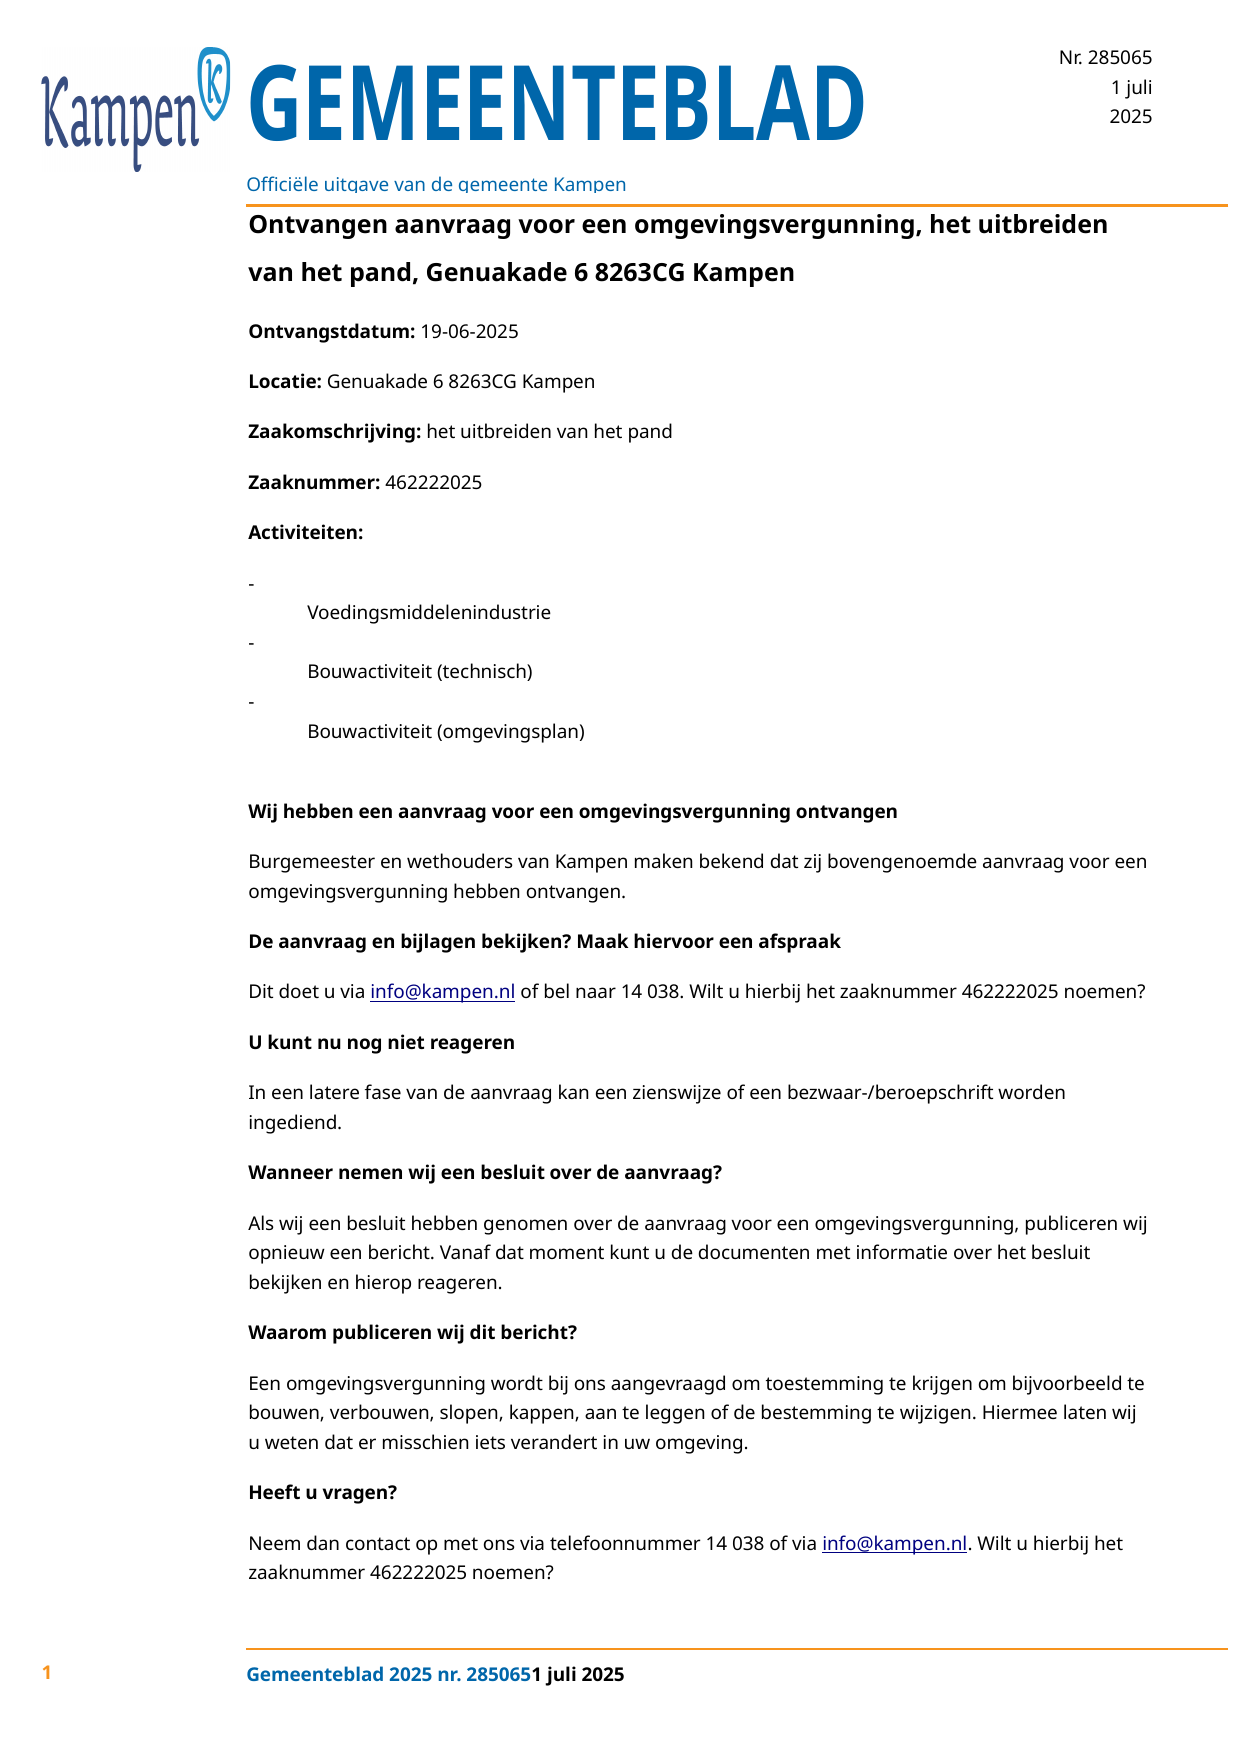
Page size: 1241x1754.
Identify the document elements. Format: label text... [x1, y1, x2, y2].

picture [41, 47, 231, 172]
text U kunt nu nog niet reageren [248, 1029, 1152, 1055]
text Neem dan contact op met ons via telefoonnummer 14 038 of via info@kampen.nl. Wilt u hierbij het zaaknummer 462222025 noemen? [248, 1530, 1152, 1585]
text De aanvraag en bijlagen bekijken? Maak hiervoor een afspraak [248, 928, 1152, 954]
text Waarom publiceren wij dit bericht? [248, 1319, 1152, 1345]
text Ontvangen aanvraag voor een omgevingsvergunning, het uitbreiden van het pand, Genuakade 6 8263CG Kampen [248, 207, 1152, 288]
text Als wij een besluit hebben genomen over de aanvraag voor een omgevingsvergunning, publiceren wij opnieuw een bericht. Vanaf dat moment kunt u de documenten met informatie over het besluit bekijken en hierop reageren. [248, 1210, 1152, 1295]
text Locatie: Genuakade 6 8263CG Kampen [248, 368, 1152, 394]
text Activiteiten: [248, 519, 1152, 545]
list Bouwactiviteit (technisch) [248, 659, 1152, 684]
text Heeft u vragen? [248, 1479, 1152, 1505]
text Burgemeester en wethouders van Kampen maken bekend dat zij bovengenoemde aanvraag voor een omgevingsvergunning hebben ontvangen. [248, 848, 1152, 904]
text In een latere fase van de aanvraag kan een zienswijze of een bezwaar-/beroepschrift worden ingediend. [248, 1079, 1152, 1135]
text Zaakomschrijving: het uitbreiden van het pand [248, 419, 1152, 444]
list Bouwactiviteit (omgevingsplan) [248, 718, 1152, 744]
text Wanneer nemen wij een besluit over de aanvraag? [248, 1159, 1152, 1185]
text Zaaknummer: 462222025 [248, 469, 1152, 495]
text Ontvangstdatum: 19-06-2025 [248, 318, 1152, 344]
list Voedingsmiddelenindustrie [248, 599, 1152, 625]
text Een omgevingsvergunning wordt bij ons aangevraagd om toestemming te krijgen om bijvoorbeeld te bouwen, verbouwen, slopen, kappen, aan te leggen of de bestemming te wijzigen. Hiermee laten wij u weten dat er misschien iets verandert in uw omgeving. [248, 1370, 1152, 1455]
text Wij hebben een aanvraag voor een omgevingsvergunning ontvangen [248, 798, 1152, 824]
text Dit doet u via info@kampen.nl of bel naar 14 038. Wilt u hierbij het zaaknummer 462222025 noemen? [248, 979, 1152, 1004]
